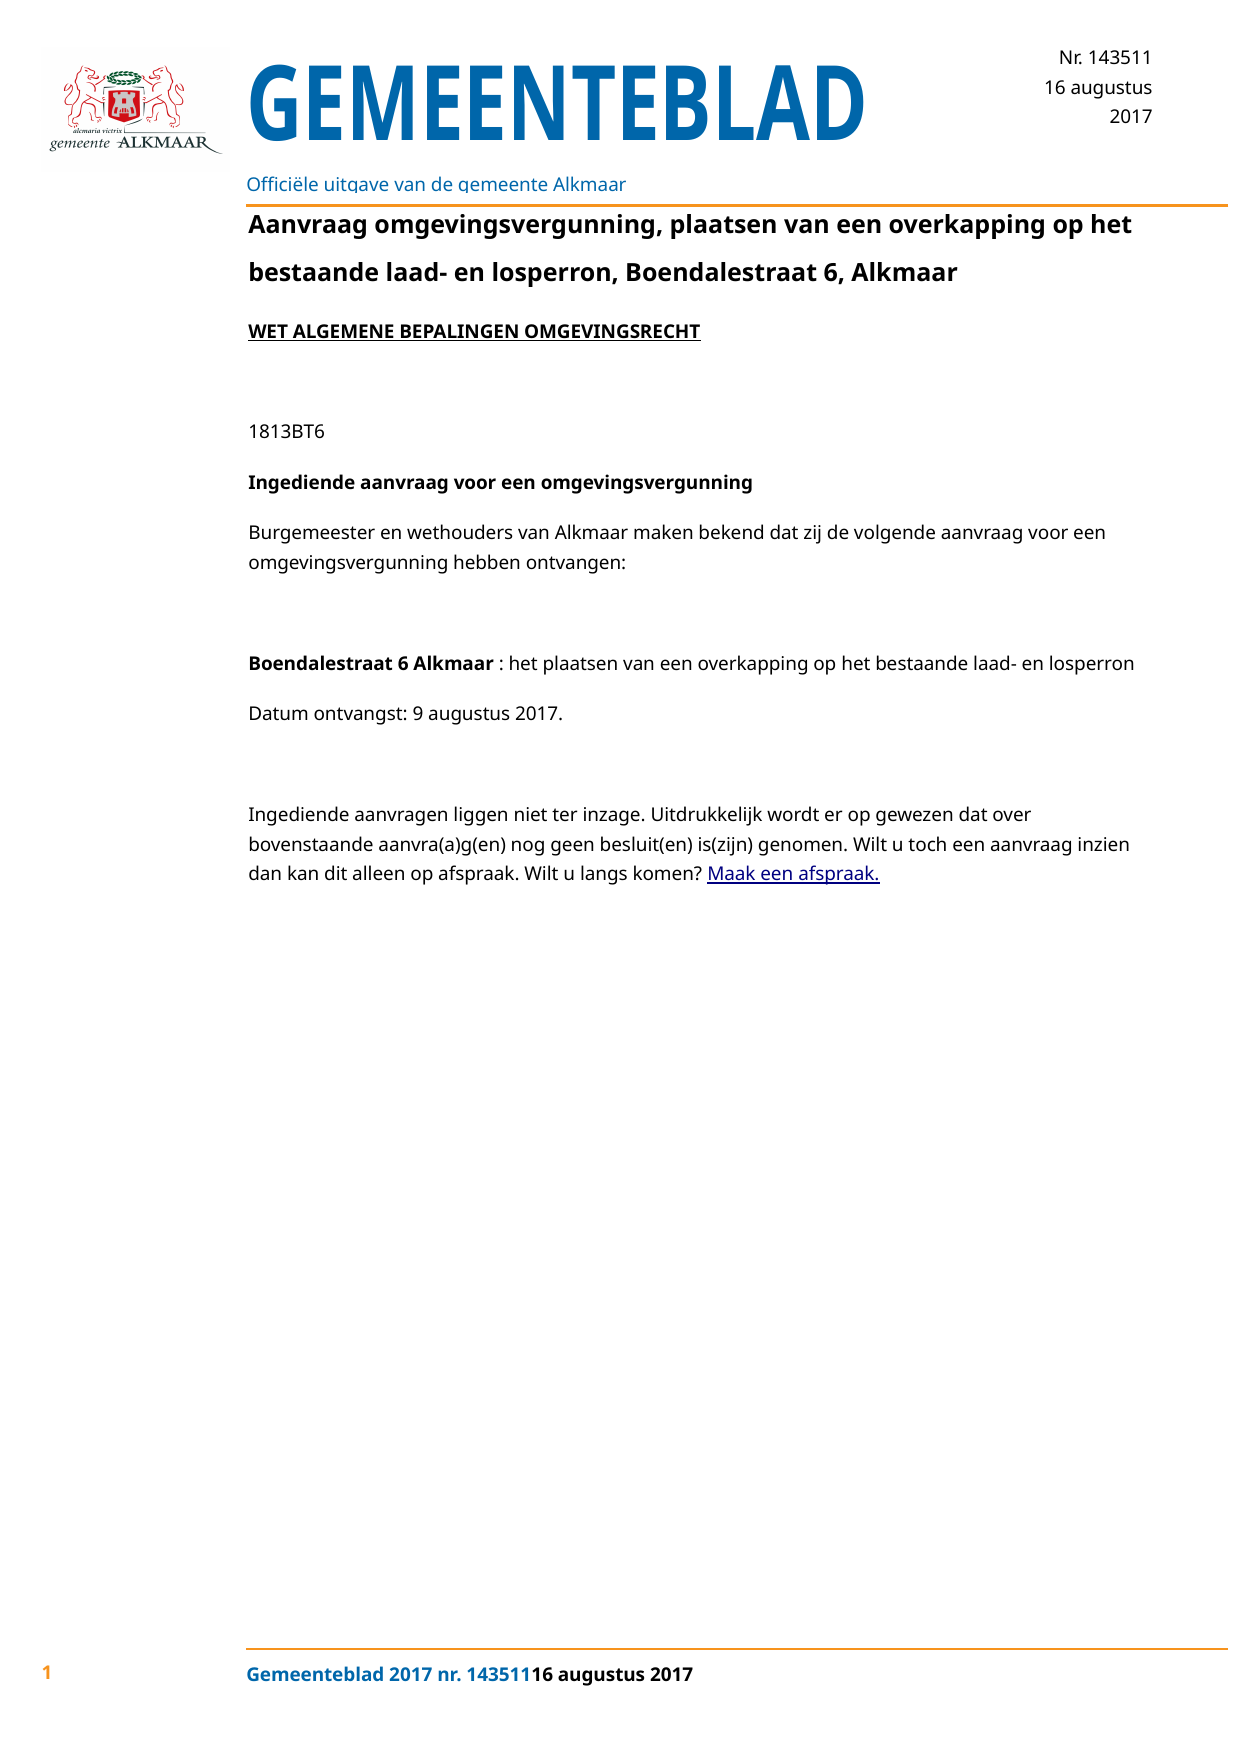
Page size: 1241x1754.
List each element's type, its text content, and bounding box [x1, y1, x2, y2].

text Boendalestraat 6 Alkmaar : het plaatsen van een overkapping op het bestaande laad- en losperron [248, 650, 1152, 676]
text 1813BT6 [248, 419, 1152, 444]
picture [41, 47, 231, 172]
text Burgemeester en wethouders van Alkmaar maken bekend dat zij de volgende aanvraag voor een omgevingsvergunning hebben ontvangen: [248, 519, 1152, 575]
text Ingediende aanvraag voor een omgevingsvergunning [248, 469, 1152, 495]
text WET ALGEMENE BEPALINGEN OMGEVINGSRECHT [248, 318, 1152, 344]
text Ingediende aanvragen liggen niet ter inzage. Uitdrukkelijk wordt er op gewezen dat over bovenstaande aanvra(a)g(en) nog geen besluit(en) is(zijn) genomen. Wilt u toch een aanvraag inzien dan kan dit alleen op afspraak. Wilt u langs komen? Maak een afspraak. [248, 801, 1152, 886]
text Aanvraag omgevingsvergunning, plaatsen van een overkapping op het bestaande laad- en losperron, Boendalestraat 6, Alkmaar [248, 207, 1152, 288]
text Datum ontvangst: 9 augustus 2017. [248, 700, 1152, 726]
